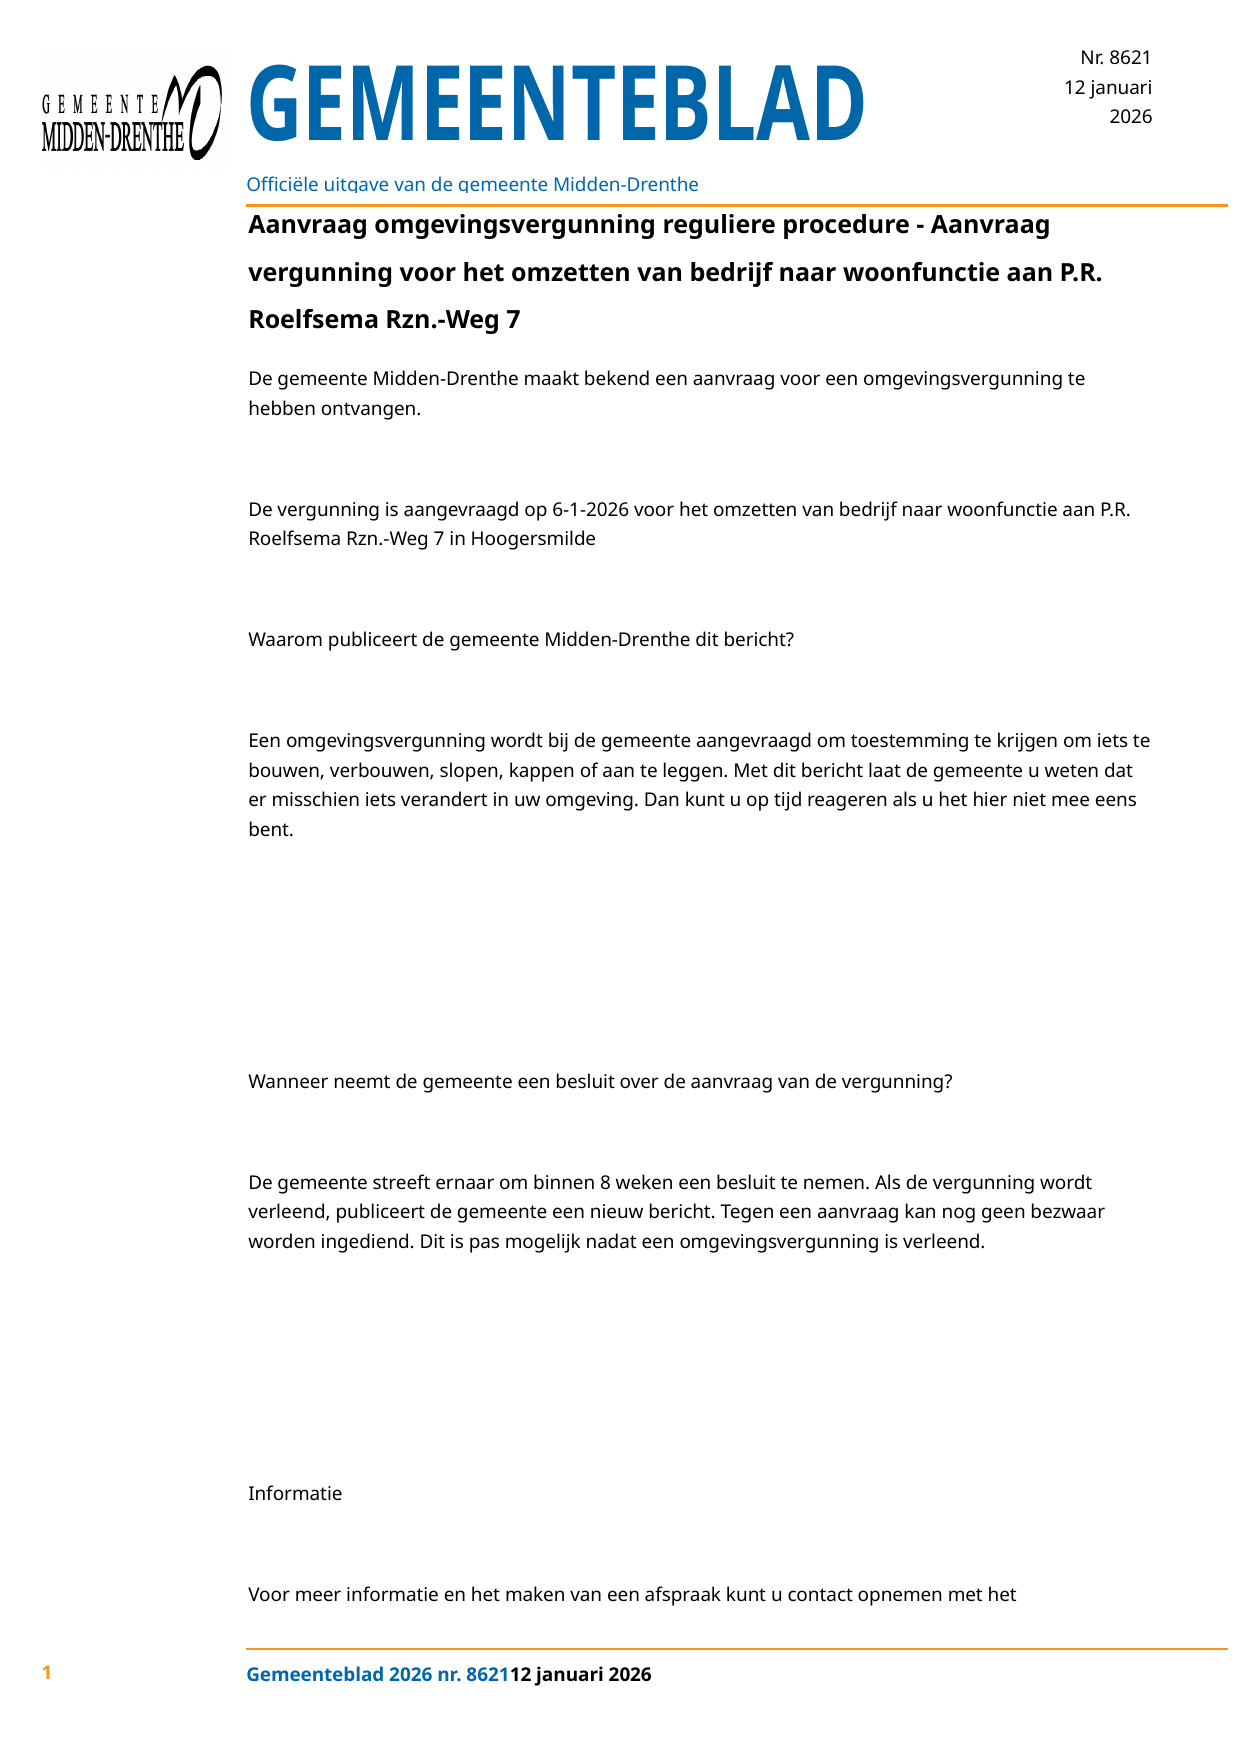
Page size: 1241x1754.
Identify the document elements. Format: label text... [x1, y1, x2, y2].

text De gemeente streeft ernaar om binnen 8 weken een besluit te nemen. Als de vergunning wordt verleend, publiceert de gemeente een nieuw bericht. Tegen een aanvraag kan nog geen bezwaar worden ingediend. Dit is pas mogelijk nadat een omgevingsvergunning is verleend. [248, 1169, 1152, 1254]
text Wanneer neemt de gemeente een besluit over de aanvraag van de vergunning? [248, 1068, 1152, 1094]
text Een omgevingsvergunning wordt bij de gemeente aangevraagd om toestemming te krijgen om iets te bouwen, verbouwen, slopen, kappen of aan te leggen. Met dit bericht laat de gemeente u weten dat er misschien iets verandert in uw omgeving. Dan kunt u op tijd reageren als u het hier niet mee eens bent. [248, 727, 1152, 842]
text Aanvraag omgevingsvergunning reguliere procedure - Aanvraag vergunning voor het omzetten van bedrijf naar woonfunctie aan P.R. Roelfsema Rzn.-Weg 7 [248, 207, 1152, 336]
picture [41, 47, 231, 172]
text De vergunning is aangevraagd op 6-1-2026 voor het omzetten van bedrijf naar woonfunctie aan P.R. Roelfsema Rzn.-Weg 7 in Hoogersmilde [248, 496, 1152, 551]
text De gemeente Midden-Drenthe maakt bekend een aanvraag voor een omgevingsvergunning te hebben ontvangen. [248, 366, 1152, 421]
text Informatie [248, 1480, 1152, 1506]
text Waarom publiceert de gemeente Midden-Drenthe dit bericht? [248, 626, 1152, 652]
text Voor meer informatie en het maken van een afspraak kunt u contact opnemen met het [248, 1581, 1152, 1607]
